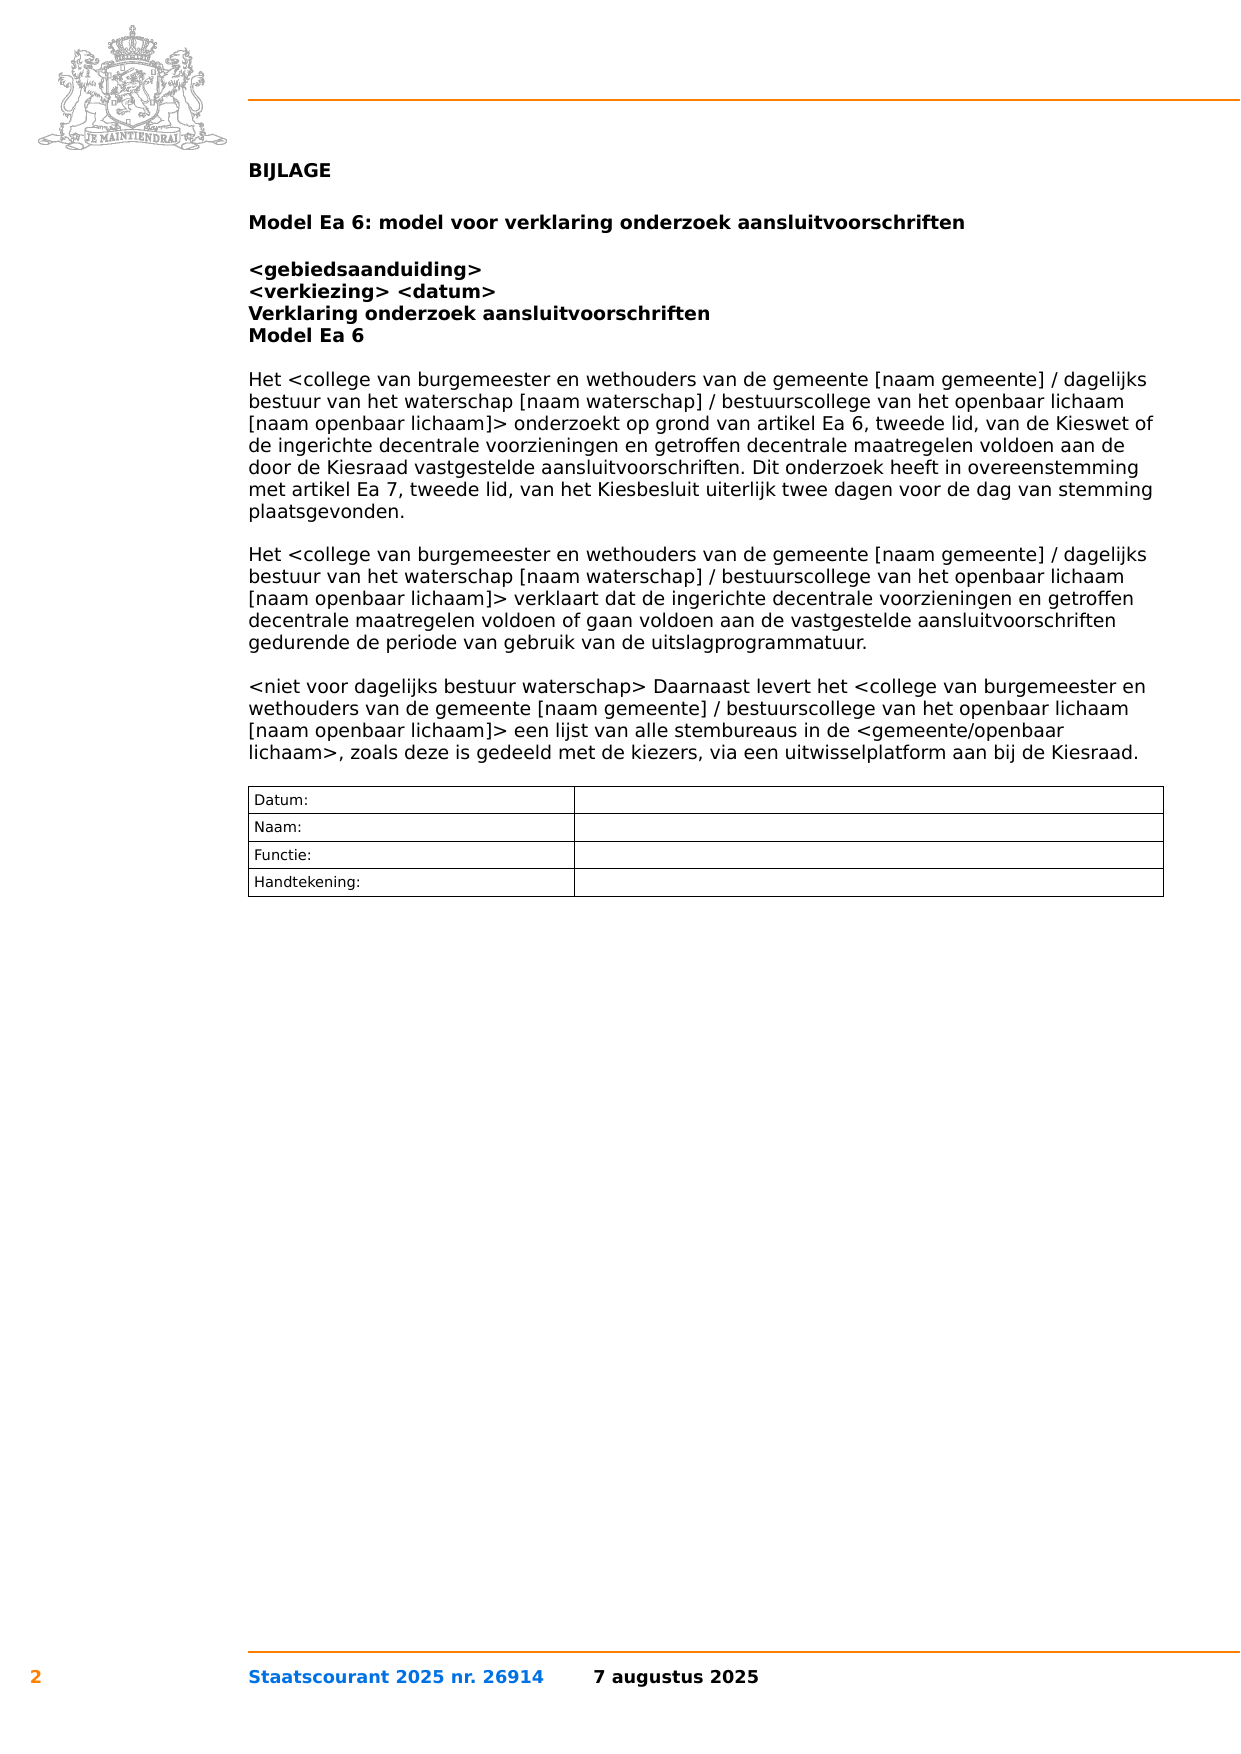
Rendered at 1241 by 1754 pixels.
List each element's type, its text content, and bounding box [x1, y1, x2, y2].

table_header Datum: [249, 787, 574, 813]
table_cell Handtekening: [249, 869, 574, 896]
text Verklaring onderzoek aansluitvoorschriften [248, 303, 1163, 325]
table_cell [575, 869, 1163, 896]
table_cell [575, 814, 1163, 841]
text Model Ea 6 [248, 325, 1163, 347]
subtitle BIJLAGE [248, 160, 1163, 182]
table_cell Naam: [249, 814, 574, 841]
text Het <college van burgemeester en wethouders van de gemeente [naam gemeente] / dagelijks bestuur van het waterschap [naam waterschap] / bestuurscollege van het openbaar lichaam [naam openbaar lichaam]> onderzoekt op grond van artikel Ea 6, tweede lid, van de Kieswet of de ingerichte decentrale voorzieningen en getroffen decentrale maatregelen voldoen aan de door de Kiesraad vastgestelde aansluitvoorschriften. Dit onderzoek heeft in overeenstemming met artikel Ea 7, tweede lid, van het Kiesbesluit uiterlijk twee dagen voor de dag van stemming plaatsgevonden. [248, 369, 1163, 522]
text <niet voor dagelijks bestuur waterschap> Daarnaast levert het <college van burgemeester en wethouders van de gemeente [naam gemeente] / bestuurscollege van het openbaar lichaam [naam openbaar lichaam]> een lijst van alle stembureaus in de <gemeente/openbaar lichaam>, zoals deze is gedeeld met de kiezers, via een uitwisselplatform aan bij de Kiesraad. [248, 676, 1163, 764]
text <verkiezing> <datum> [248, 281, 1163, 303]
subtitle Model Ea 6: model voor verklaring onderzoek aansluitvoorschriften [248, 212, 1163, 234]
text <gebiedsaanduiding> [248, 259, 1163, 281]
table_cell Functie: [249, 842, 574, 868]
text Het <college van burgemeester en wethouders van de gemeente [naam gemeente] / dagelijks bestuur van het waterschap [naam waterschap] / bestuurscollege van het openbaar lichaam [naam openbaar lichaam]> verklaart dat de ingerichte decentrale voorzieningen en getroffen decentrale maatregelen voldoen of gaan voldoen aan de vastgestelde aansluitvoorschriften gedurende de periode van gebruik van de uitslagprogrammatuur. [248, 544, 1163, 654]
table_cell [575, 842, 1163, 868]
picture [38, 25, 227, 150]
table_header [575, 787, 1163, 813]
